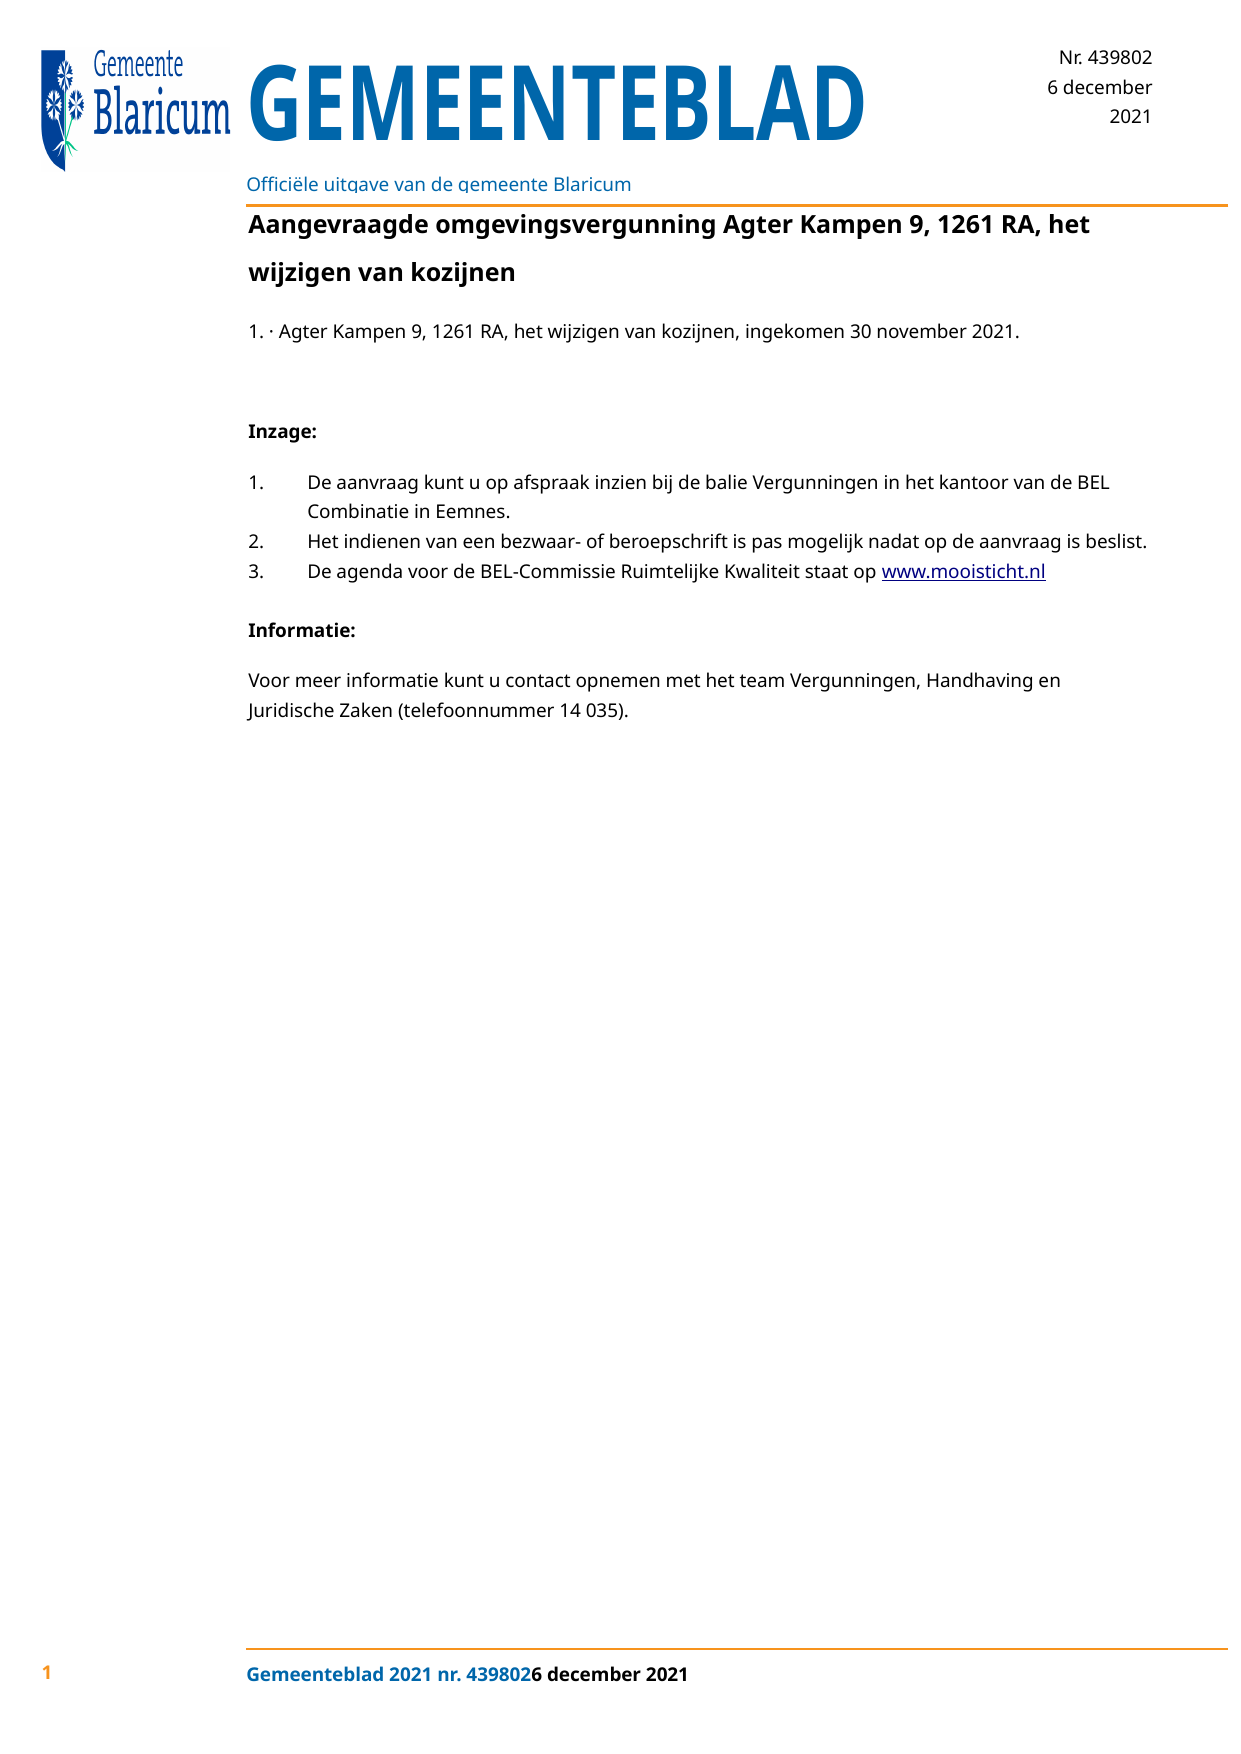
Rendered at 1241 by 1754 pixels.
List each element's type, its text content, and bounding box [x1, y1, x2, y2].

text Voor meer informatie kunt u contact opnemen met het team Vergunningen, Handhaving en Juridische Zaken (telefoonnummer 14 035). [248, 667, 1152, 723]
picture [41, 47, 231, 172]
text 1. · Agter Kampen 9, 1261 RA, het wijzigen van kozijnen, ingekomen 30 november 2021. [248, 318, 1152, 344]
text Inzage: [248, 419, 1152, 444]
list De aanvraag kunt u op afspraak inzien bij de balie Vergunningen in het kantoor van de BEL Combinatie in Eemnes. [248, 469, 1152, 524]
list De agenda voor de BEL-Commissie Ruimtelijke Kwaliteit staat op www.mooisticht.nl [248, 558, 1152, 584]
text Aangevraagde omgevingsvergunning Agter Kampen 9, 1261 RA, het wijzigen van kozijnen [248, 207, 1152, 288]
text Informatie: [248, 617, 1152, 643]
list Het indienen van een bezwaar- of beroepschrift is pas mogelijk nadat op de aanvraag is beslist. [248, 528, 1152, 554]
